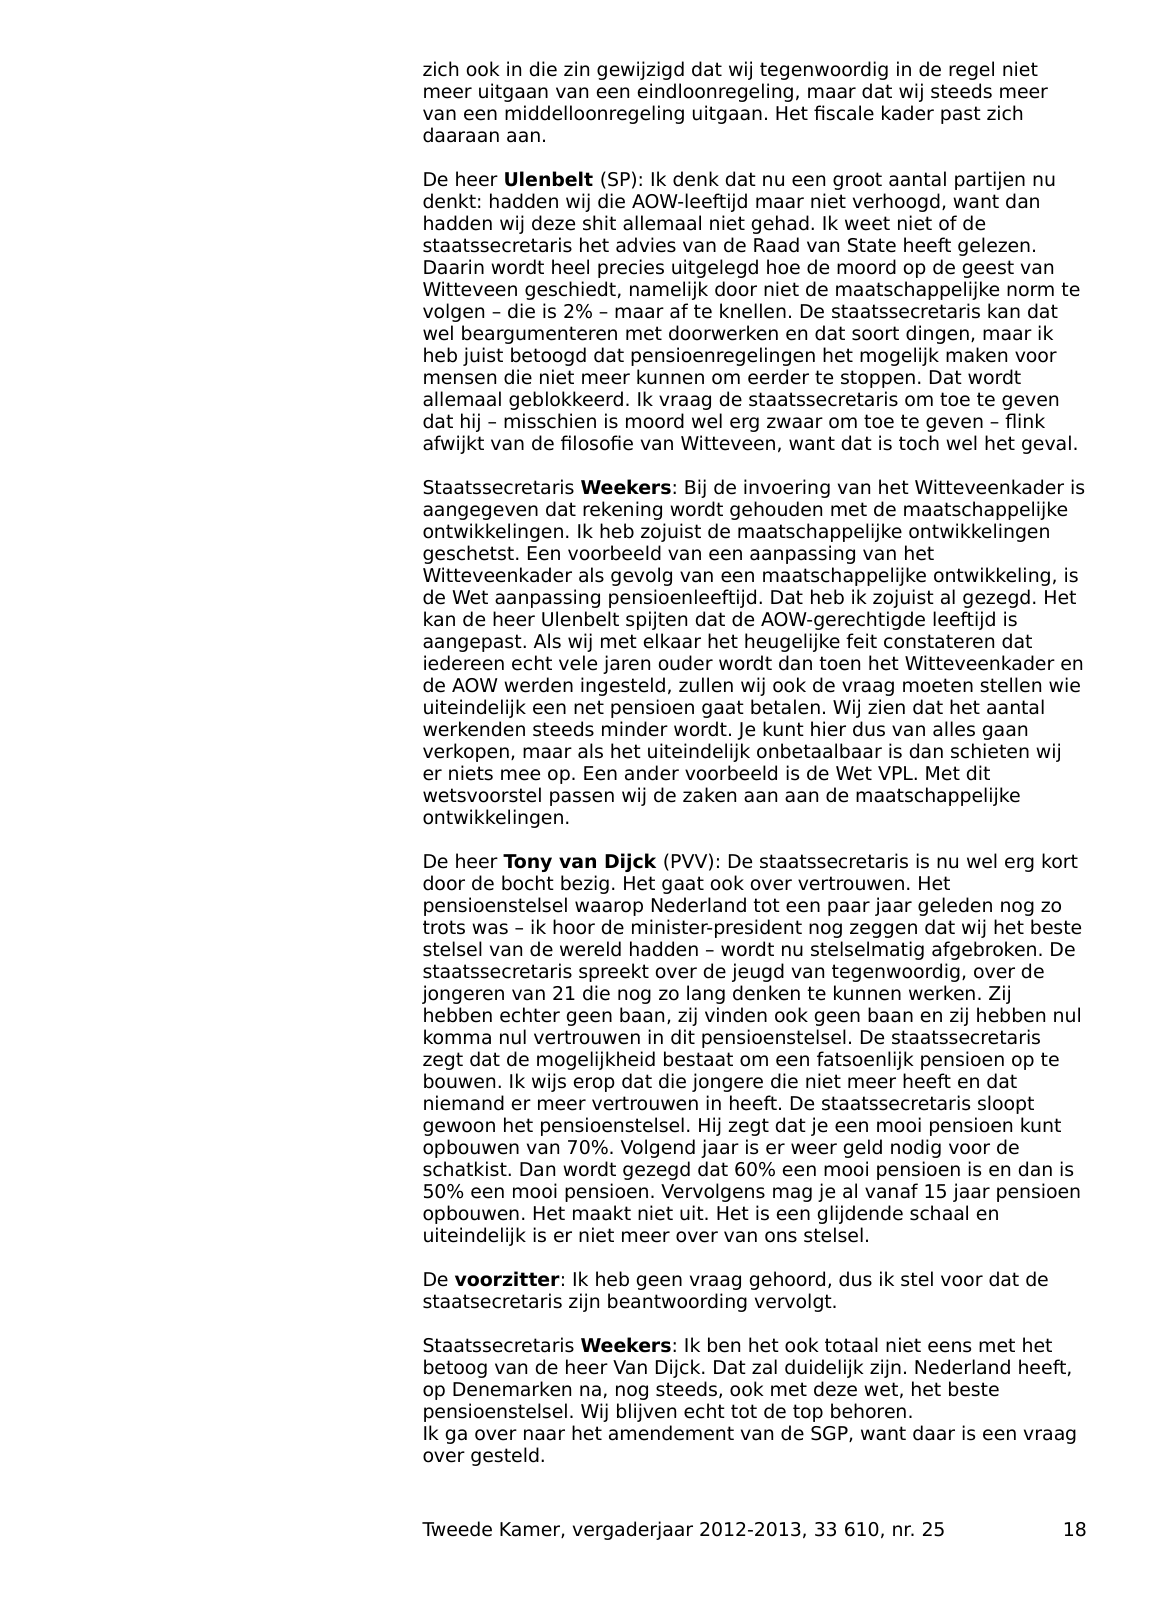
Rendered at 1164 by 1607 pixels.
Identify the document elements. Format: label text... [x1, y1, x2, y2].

text Staatssecretaris Weekers: Bij de invoering van het Witteveenkader is aangegeven dat rekening wordt gehouden met de maatschappelijke ontwikkelingen. Ik heb zojuist de maatschappelijke ontwikkelingen geschetst. Een voorbeeld van een aanpassing van het Witteveenkader als gevolg van een maatschappelijke ontwikkeling, is de Wet aanpassing pensioenleeftijd. Dat heb ik zojuist al gezegd. Het kan de heer Ulenbelt spijten dat de AOW-gerechtigde leeftijd is aangepast. Als wij met elkaar het heugelijke feit constateren dat iedereen echt vele jaren ouder wordt dan toen het Witteveenkader en de AOW werden ingesteld, zullen wij ook de vraag moeten stellen wie uiteindelijk een net pensioen gaat betalen. Wij zien dat het aantal werkenden steeds minder wordt. Je kunt hier dus van alles gaan verkopen, maar als het uiteindelijk onbetaalbaar is dan schieten wij er niets mee op. Een ander voorbeeld is de Wet VPL. Met dit wetsvoorstel passen wij de zaken aan aan de maatschappelijke ontwikkelingen. [422, 477, 1087, 829]
text De heer Tony van Dijck (PVV): De staatssecretaris is nu wel erg kort door de bocht bezig. Het gaat ook over vertrouwen. Het pensioenstelsel waarop Nederland tot een paar jaar geleden nog zo trots was – ik hoor de minister-president nog zeggen dat wij het beste stelsel van de wereld hadden – wordt nu stelselmatig afgebroken. De staatssecretaris spreekt over de jeugd van tegenwoordig, over de jongeren van 21 die nog zo lang denken te kunnen werken. Zij hebben echter geen baan, zij vinden ook geen baan en zij hebben nul komma nul vertrouwen in dit pensioenstelsel. De staatssecretaris zegt dat de mogelijkheid bestaat om een fatsoenlijk pensioen op te bouwen. Ik wijs erop dat die jongere die niet meer heeft en dat niemand er meer vertrouwen in heeft. De staatssecretaris sloopt gewoon het pensioenstelsel. Hij zegt dat je een mooi pensioen kunt opbouwen van 70%. Volgend jaar is er weer geld nodig voor de schatkist. Dan wordt gezegd dat 60% een mooi pensioen is en dan is 50% een mooi pensioen. Vervolgens mag je al vanaf 15 jaar pensioen opbouwen. Het maakt niet uit. Het is een glijdende schaal en uiteindelijk is er niet meer over van ons stelsel. [422, 851, 1087, 1247]
text Ik ga over naar het amendement van de SGP, want daar is een vraag over gesteld. [422, 1423, 1087, 1467]
text De heer Ulenbelt (SP): Ik denk dat nu een groot aantal partijen nu denkt: hadden wij die AOW-leeftijd maar niet verhoogd, want dan hadden wij deze shit allemaal niet gehad. Ik weet niet of de staatssecretaris het advies van de Raad van State heeft gelezen. Daarin wordt heel precies uitgelegd hoe de moord op de geest van Witteveen geschiedt, namelijk door niet de maatschappelijke norm te volgen – die is 2% – maar af te knellen. De staatssecretaris kan dat wel beargumenteren met doorwerken en dat soort dingen, maar ik heb juist betoogd dat pensioenregelingen het mogelijk maken voor mensen die niet meer kunnen om eerder te stoppen. Dat wordt allemaal geblokkeerd. Ik vraag de staatssecretaris om toe te geven dat hij – misschien is moord wel erg zwaar om toe te geven – flink afwijkt van de filosofie van Witteveen, want dat is toch wel het geval. [422, 169, 1087, 455]
text zich ook in die zin gewijzigd dat wij tegenwoordig in de regel niet meer uitgaan van een eindloonregeling, maar dat wij steeds meer van een middelloonregeling uitgaan. Het fiscale kader past zich daaraan aan. [422, 59, 1087, 147]
text Staatssecretaris Weekers: Ik ben het ook totaal niet eens met het betoog van de heer Van Dijck. Dat zal duidelijk zijn. Nederland heeft, op Denemarken na, nog steeds, ook met deze wet, het beste pensioenstelsel. Wij blijven echt tot de top behoren. [422, 1335, 1087, 1423]
text De voorzitter: Ik heb geen vraag gehoord, dus ik stel voor dat de staatsecretaris zijn beantwoording vervolgt. [422, 1269, 1087, 1313]
